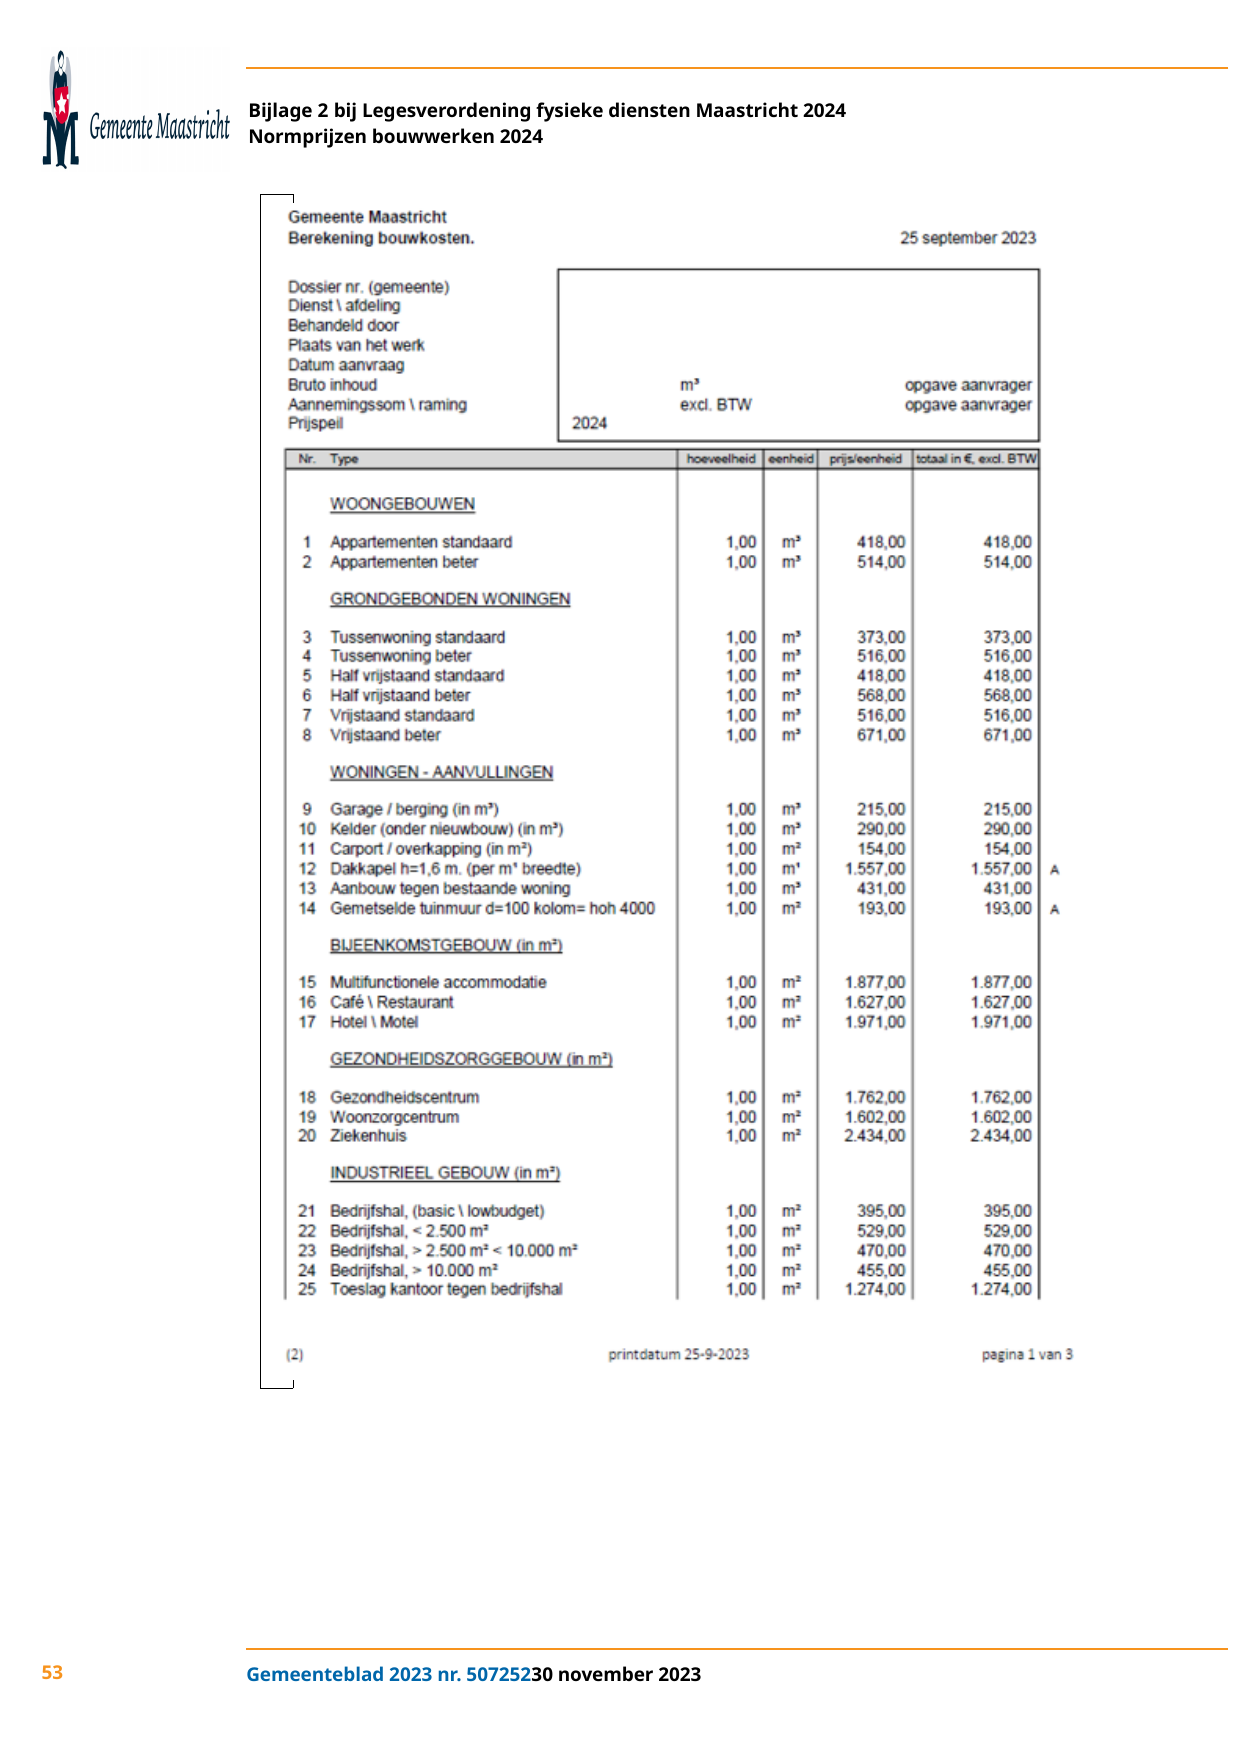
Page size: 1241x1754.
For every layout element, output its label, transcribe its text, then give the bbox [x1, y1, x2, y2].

picture [41, 47, 231, 172]
text Bijlage 2 bij Legesverordening fysieke diensten Maastricht 2024 [248, 95, 1152, 123]
text Normprijzen bouwwerken 2024 [248, 123, 1152, 149]
picture [268, 203, 1096, 1380]
